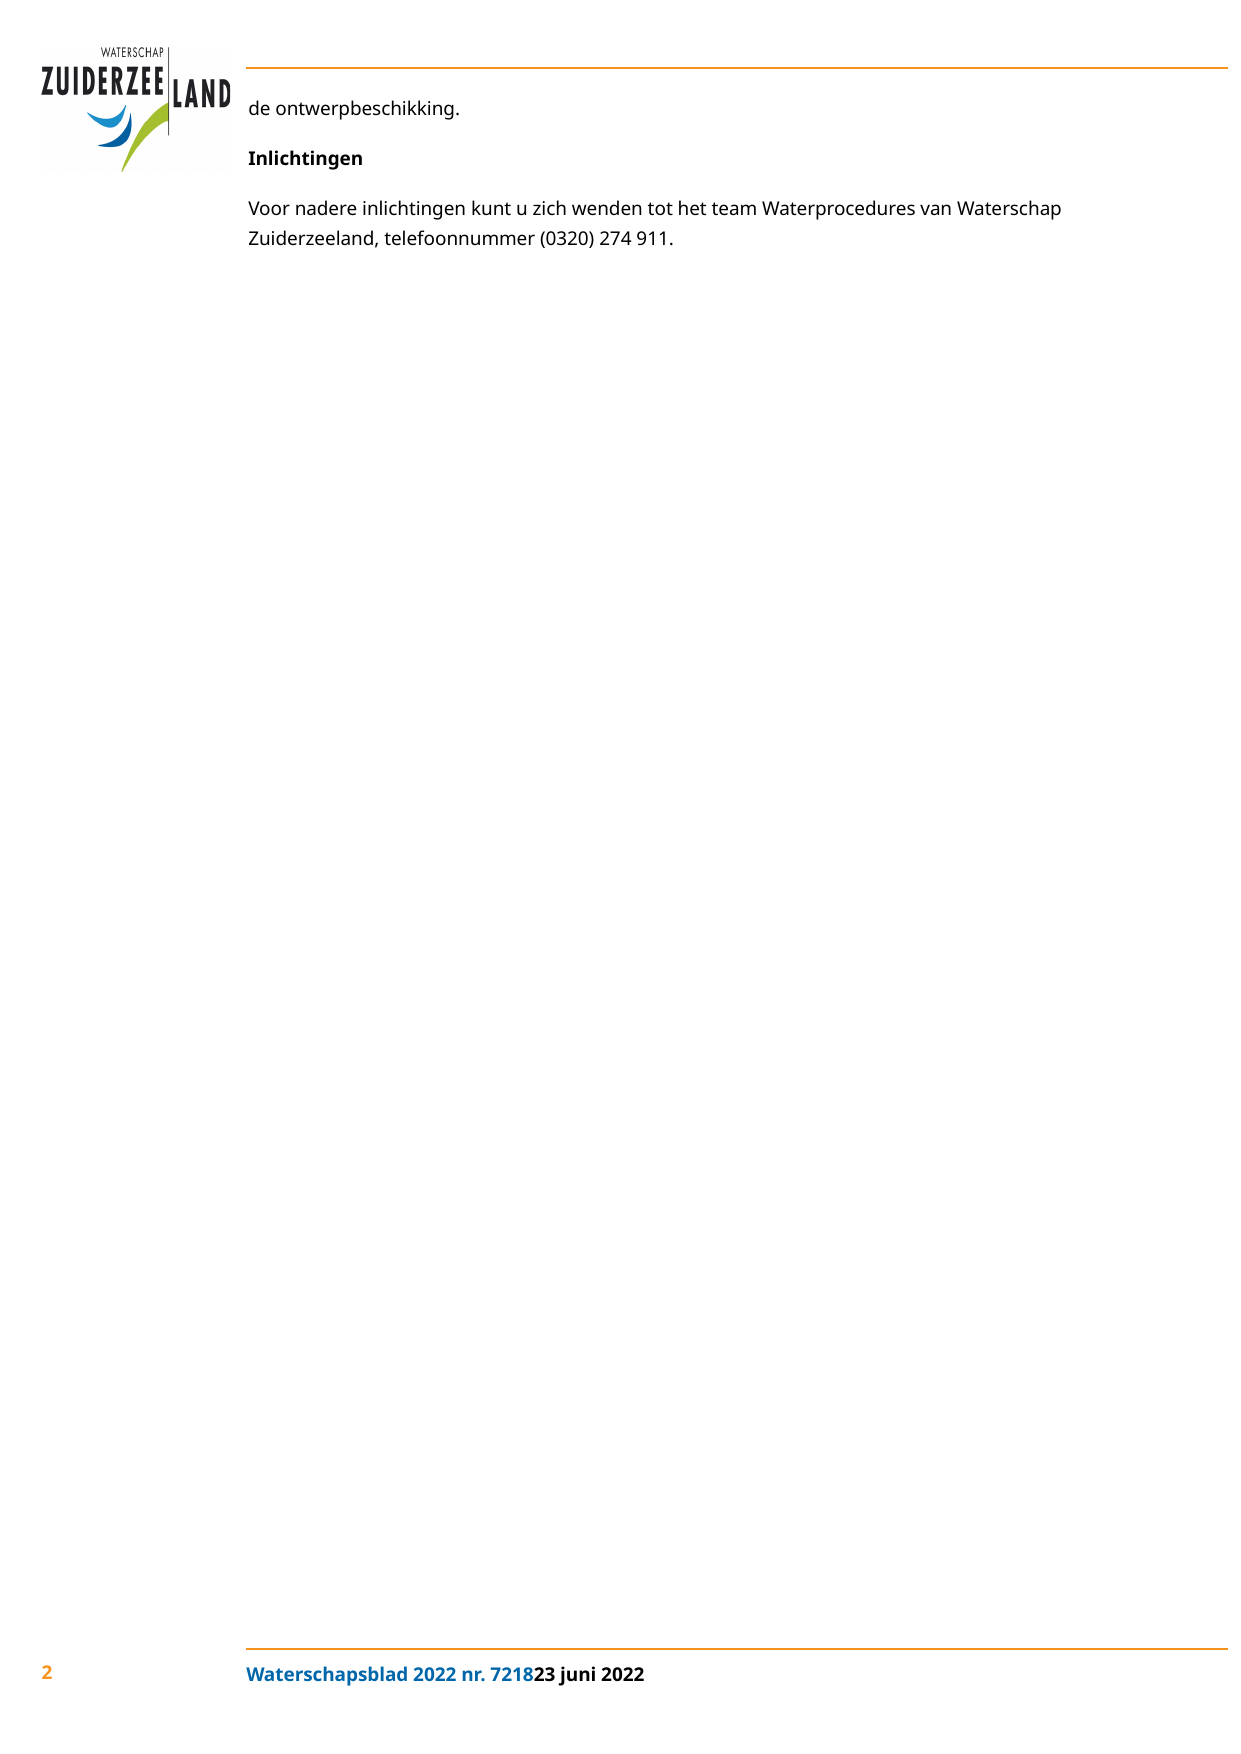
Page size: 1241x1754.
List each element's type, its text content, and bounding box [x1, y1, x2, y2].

text Voor nadere inlichtingen kunt u zich wenden tot het team Waterprocedures van Waterschap Zuiderzeeland, telefoonnummer (0320) 274 911. [248, 196, 1152, 251]
text de ontwerpbeschikking. [248, 95, 1152, 121]
picture [41, 47, 231, 172]
text Inlichtingen [248, 145, 1152, 171]
